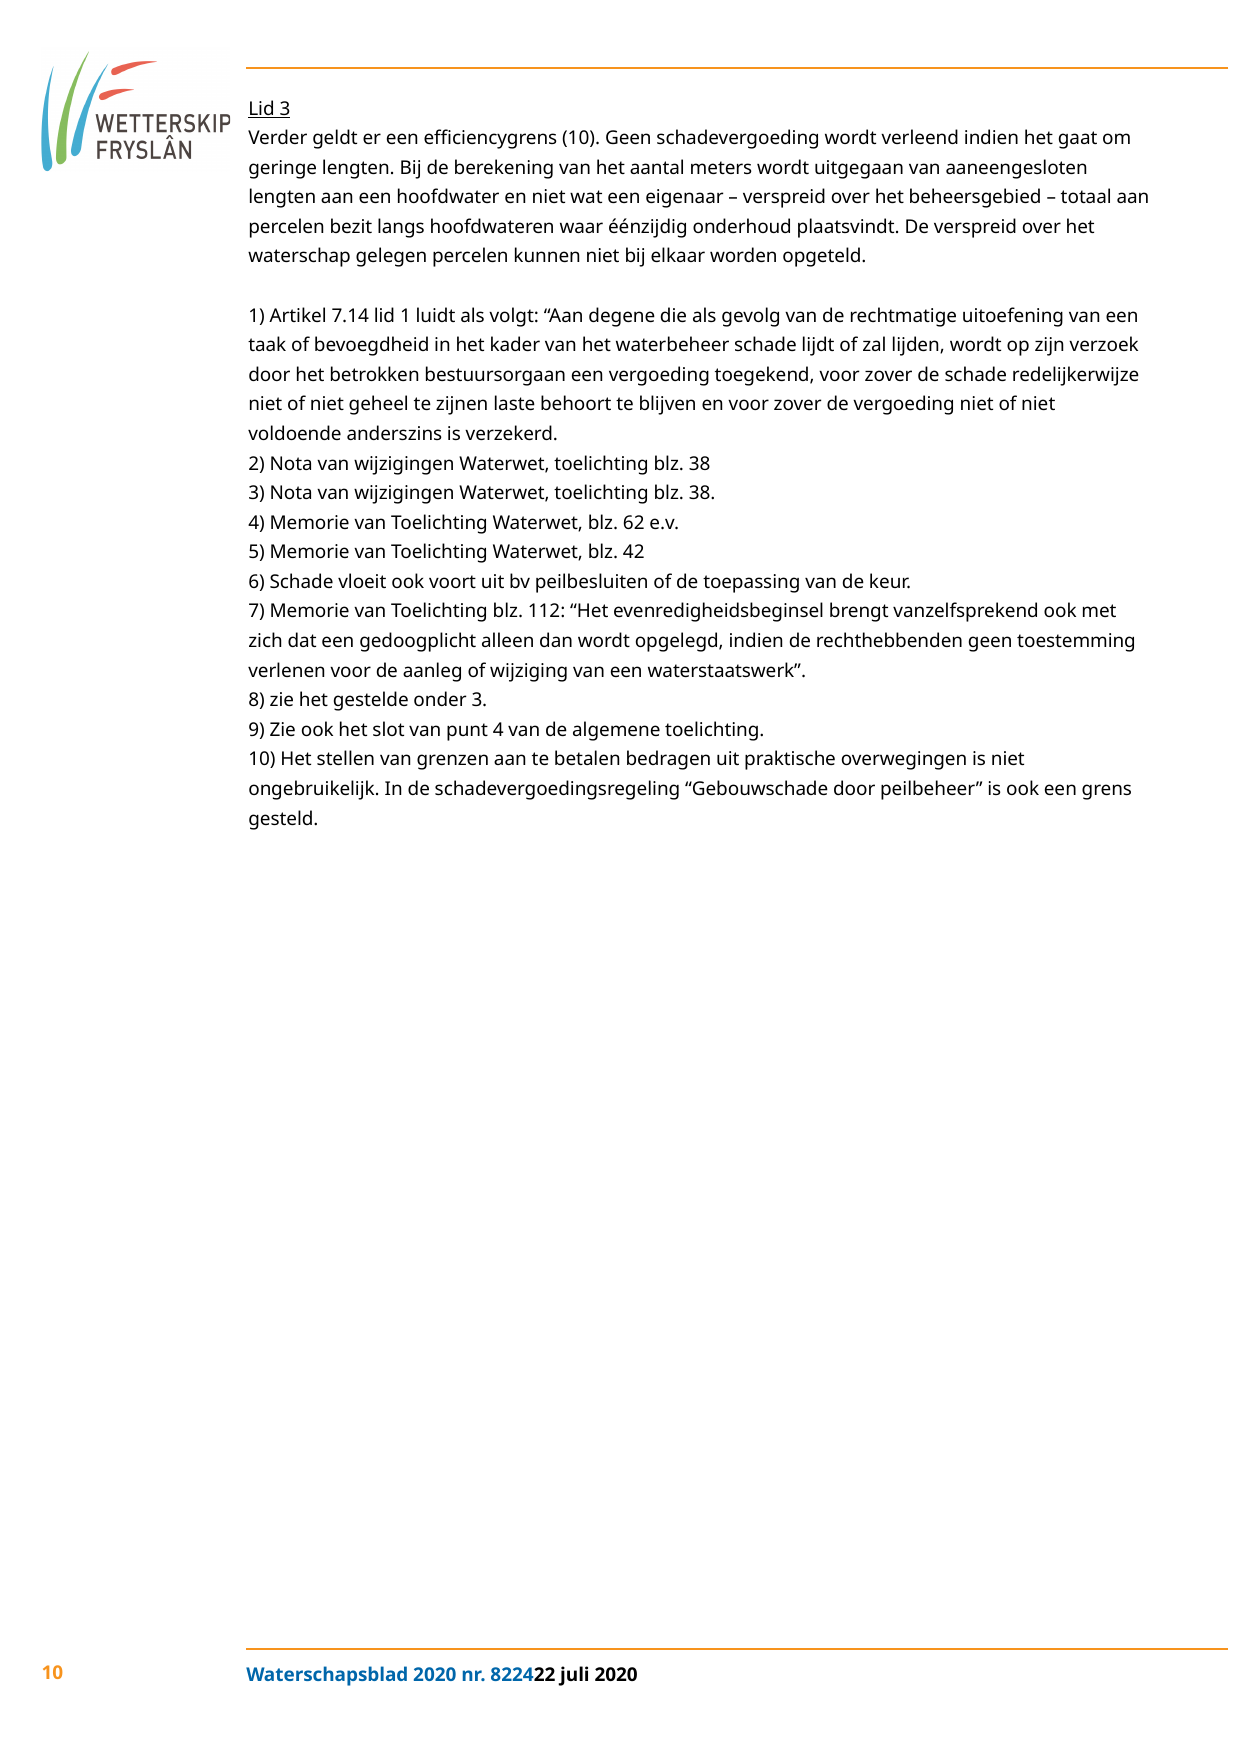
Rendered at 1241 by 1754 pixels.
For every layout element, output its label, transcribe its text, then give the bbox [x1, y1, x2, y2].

text 1) Artikel 7.14 lid 1 luidt als volgt: “Aan degene die als gevolg van de rechtmatige uitoefening van een taak of bevoegdheid in het kader van het waterbeheer schade lijdt of zal lijden, wordt op zijn verzoek door het betrokken bestuursorgaan een vergoeding toegekend, voor zover de schade redelijkerwijze niet of niet geheel te zijnen laste behoort te blijven en voor zover de vergoeding niet of niet voldoende anderszins is verzekerd. [248, 302, 1152, 446]
text 8) zie het gestelde onder 3. [248, 686, 1152, 712]
picture [41, 47, 231, 172]
text Lid 3 [248, 95, 1152, 121]
text Verder geldt er een efficiencygrens (10). Geen schadevergoeding wordt verleend indien het gaat om geringe lengten. Bij de berekening van het aantal meters wordt uitgegaan van aaneengesloten lengten aan een hoofdwater en niet wat een eigenaar – verspreid over het beheersgebied – totaal aan percelen bezit langs hoofdwateren waar éénzijdig onderhoud plaatsvindt. De verspreid over het waterschap gelegen percelen kunnen niet bij elkaar worden opgeteld. [248, 124, 1152, 268]
text 7) Memorie van Toelichting blz. 112: “Het evenredigheidsbeginsel brengt vanzelfsprekend ook met zich dat een gedoogplicht alleen dan wordt opgelegd, indien de rechthebbenden geen toestemming verlenen voor de aanleg of wijziging van een waterstaatswerk”. [248, 598, 1152, 683]
text 2) Nota van wijzigingen Waterwet, toelichting blz. 38 [248, 450, 1152, 476]
text 4) Memorie van Toelichting Waterwet, blz. 62 e.v. [248, 509, 1152, 535]
text 10) Het stellen van grenzen aan te betalen bedragen uit praktische overwegingen is niet ongebruikelijk. In de schadevergoedingsregeling “Gebouwschade door peilbeheer” is ook een grens gesteld. [248, 746, 1152, 831]
text 6) Schade vloeit ook voort uit bv peilbesluiten of de toepassing van de keur. [248, 568, 1152, 594]
text 3) Nota van wijzigingen Waterwet, toelichting blz. 38. [248, 479, 1152, 505]
text 5) Memorie van Toelichting Waterwet, blz. 42 [248, 538, 1152, 564]
text 9) Zie ook het slot van punt 4 van de algemene toelichting. [248, 716, 1152, 742]
